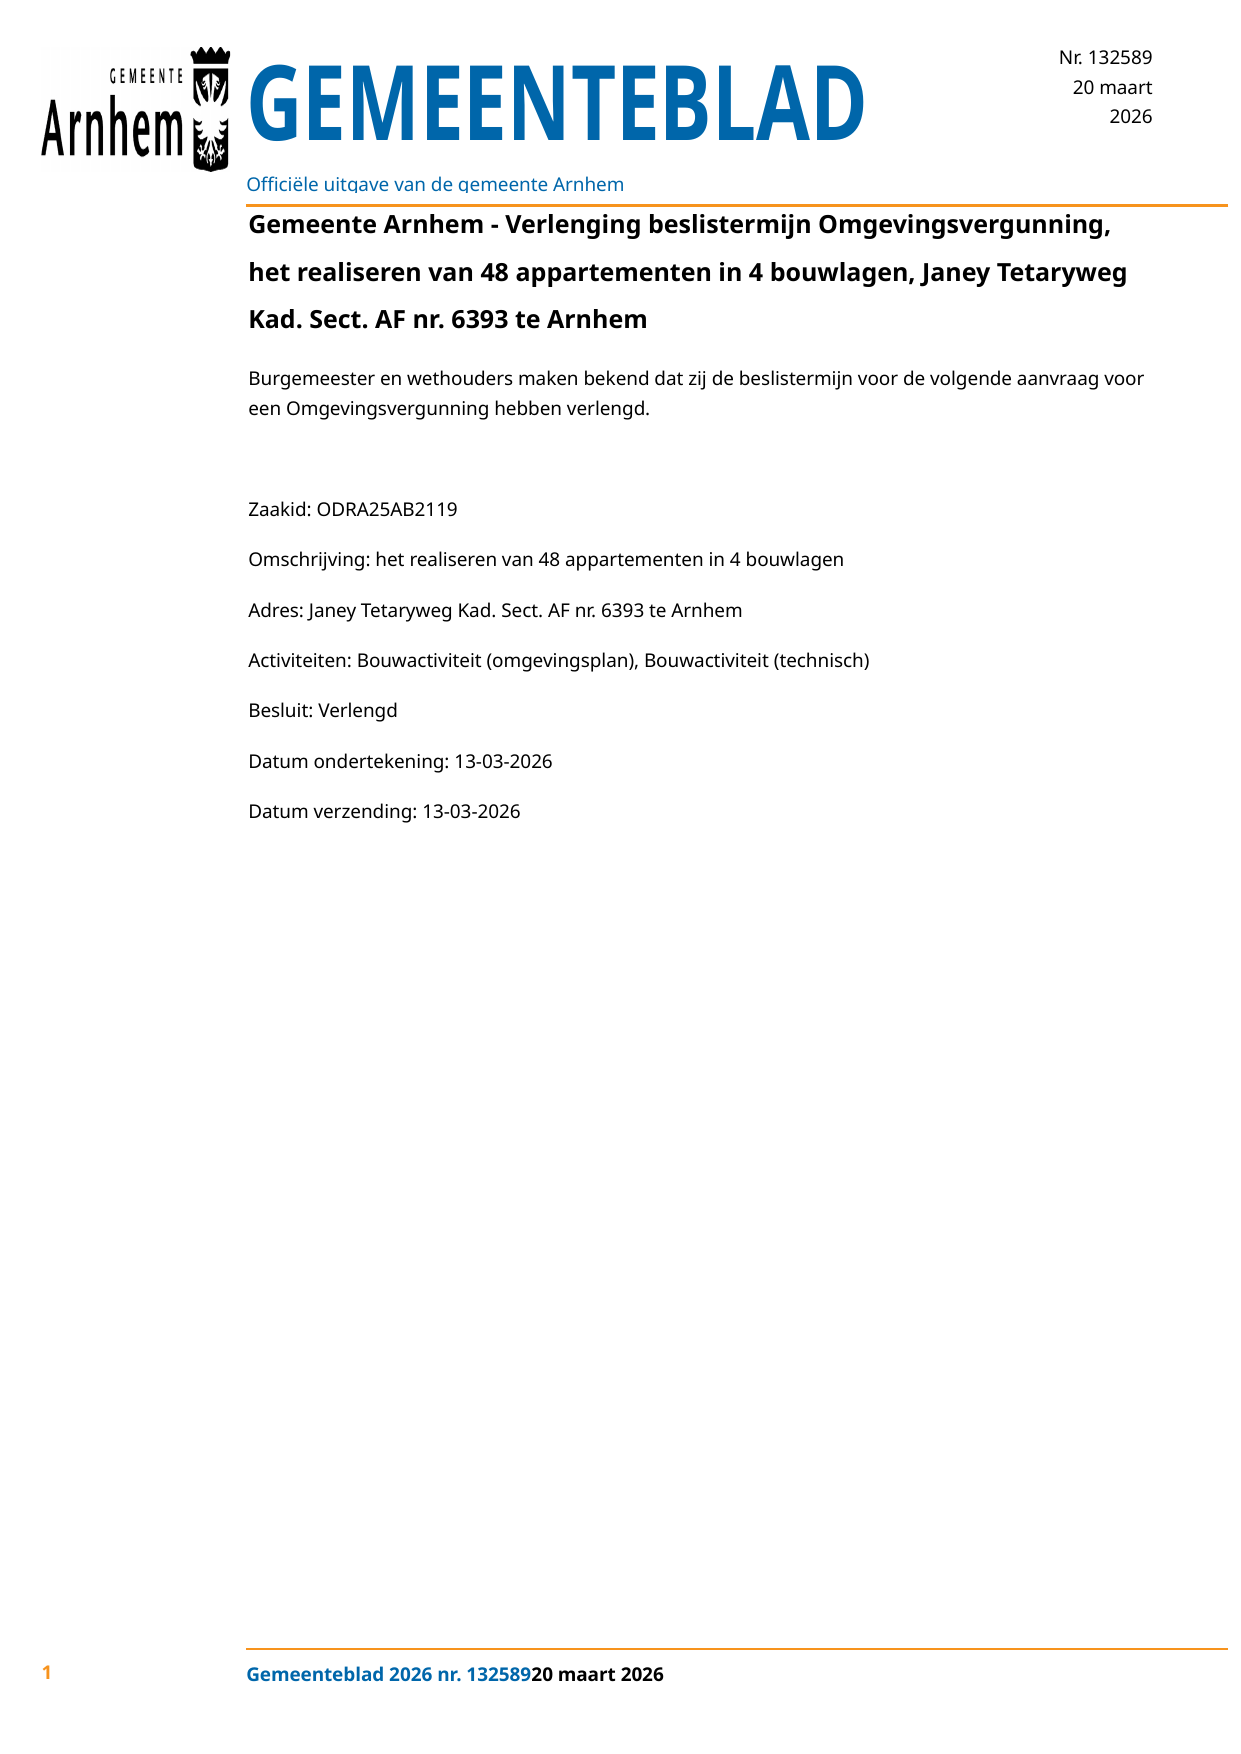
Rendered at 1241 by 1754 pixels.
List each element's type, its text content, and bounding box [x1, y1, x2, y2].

text Besluit: Verlengd [248, 698, 1152, 723]
text Gemeente Arnhem - Verlenging beslistermijn Omgevingsvergunning, het realiseren van 48 appartementen in 4 bouwlagen, Janey Tetaryweg Kad. Sect. AF nr. 6393 te Arnhem [248, 207, 1152, 336]
text Adres: Janey Tetaryweg Kad. Sect. AF nr. 6393 te Arnhem [248, 597, 1152, 622]
text Burgemeester en wethouders maken bekend dat zij de beslistermijn voor de volgende aanvraag voor een Omgevingsvergunning hebben verlengd. [248, 366, 1152, 421]
picture [41, 47, 231, 172]
text Activiteiten: Bouwactiviteit (omgevingsplan), Bouwactiviteit (technisch) [248, 647, 1152, 673]
text Datum ondertekening: 13-03-2026 [248, 748, 1152, 774]
text Datum verzending: 13-03-2026 [248, 798, 1152, 824]
text Omschrijving: het realiseren van 48 appartementen in 4 bouwlagen [248, 546, 1152, 572]
text Zaakid: ODRA25AB2119 [248, 496, 1152, 522]
